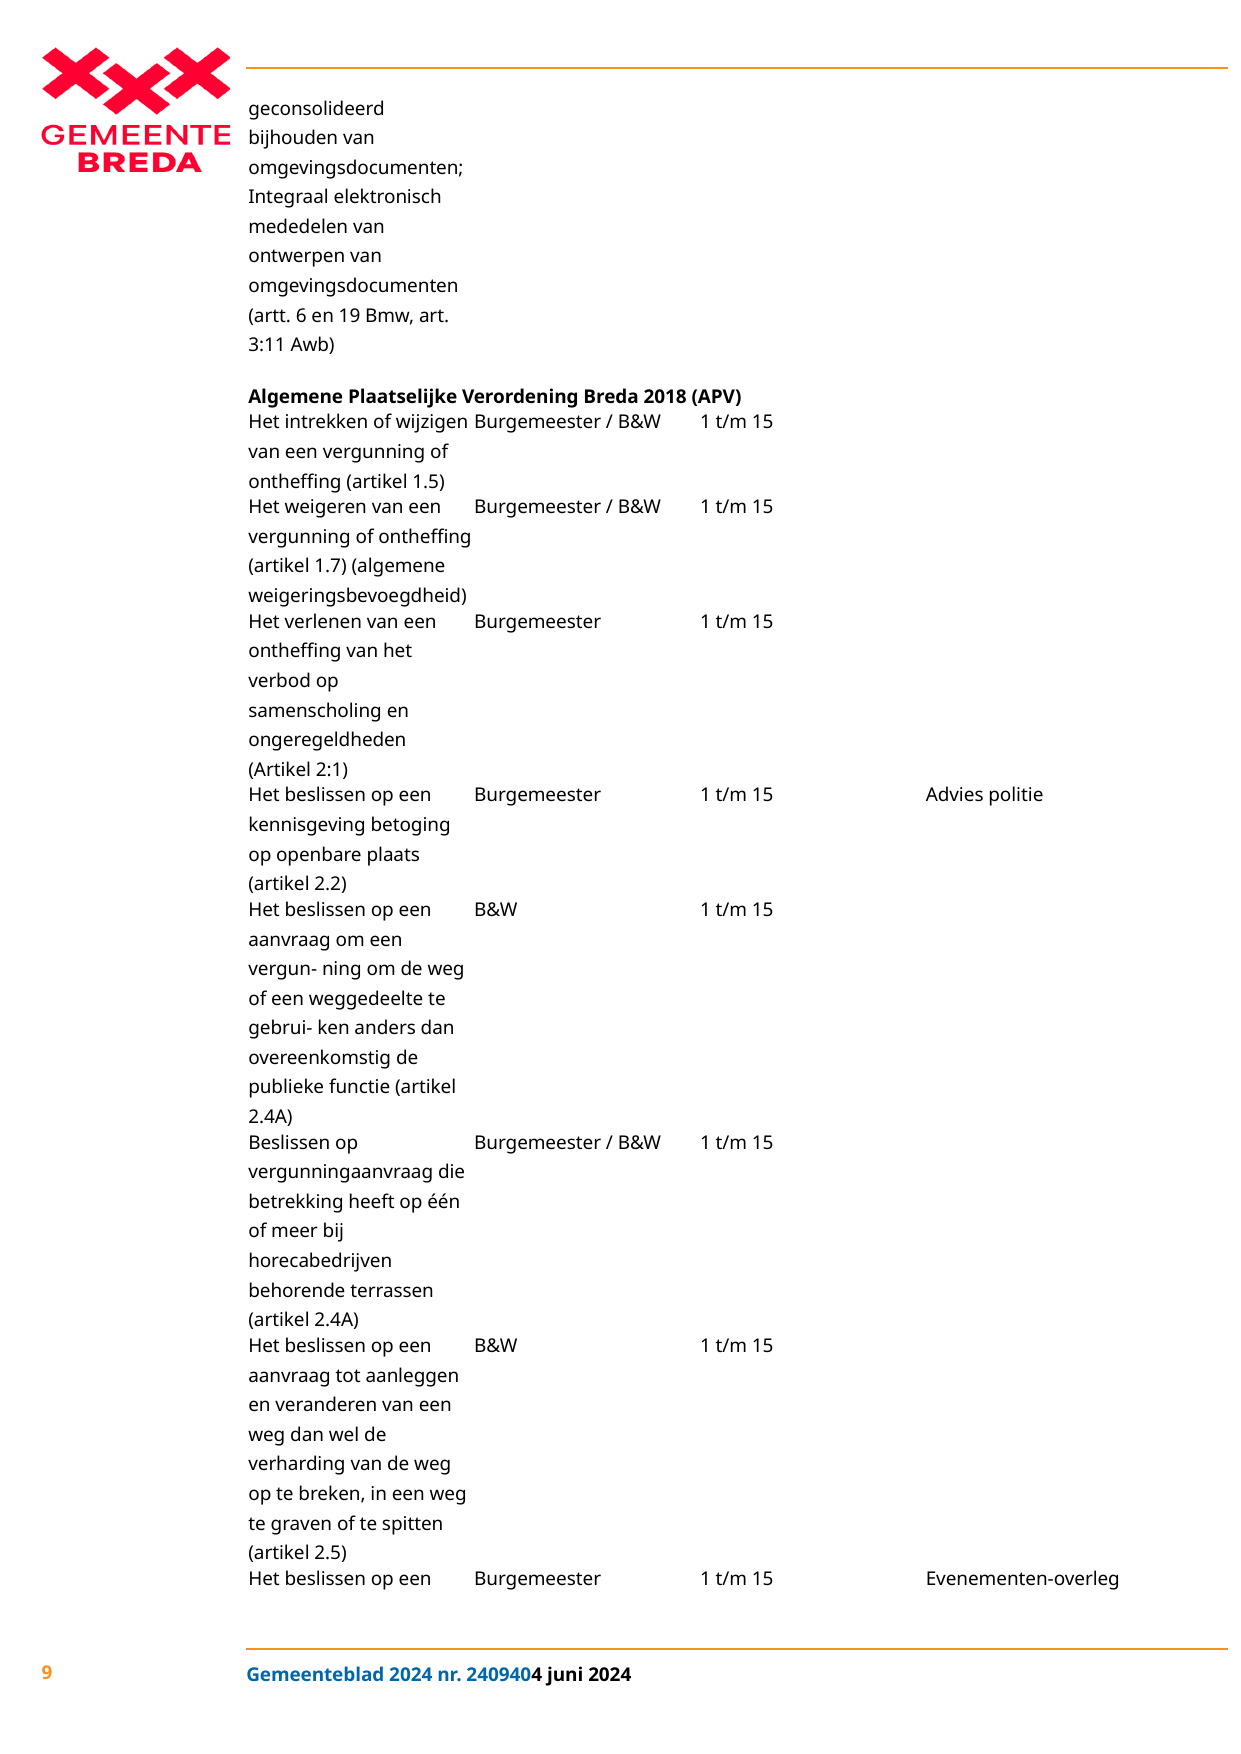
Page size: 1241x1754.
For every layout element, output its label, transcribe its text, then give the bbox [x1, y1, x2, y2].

table_cell geconsolideerd bijhouden van omgevingsdocumenten; Integraal elektronisch mededelen van ontwerpen van omgevingsdocumenten (artt. 6 en 19 Bmw, art. 3:11 Awb) [248, 95, 474, 357]
table_cell [926, 896, 1152, 1129]
table_cell Burgemeester [474, 1565, 700, 1591]
table_cell 1 t/m 15 [700, 494, 926, 608]
table_cell Het beslissen op een [248, 1565, 474, 1591]
table_cell Het intrekken of wijzigen van een vergunning of ontheffing (artikel 1.5) [248, 409, 474, 493]
table_cell [926, 409, 1152, 493]
table_cell Burgemeester / B&W [474, 1129, 700, 1332]
table_cell Burgemeester / B&W [474, 409, 700, 493]
table_cell [926, 494, 1152, 608]
table_cell 1 t/m 15 [700, 896, 926, 1129]
table_cell Burgemeester [474, 782, 700, 896]
table_cell B&W [474, 1332, 700, 1565]
table_cell Evenementen-overleg [926, 1565, 1152, 1591]
table_cell [926, 1332, 1152, 1565]
table_cell Beslissen op vergunningaanvraag die betrekking heeft op één of meer bij horecabedrijven behorende terrassen (artikel 2.4A) [248, 1129, 474, 1332]
picture [41, 47, 231, 172]
table_cell Het beslissen op een kennisgeving betoging op openbare plaats (artikel 2.2) [248, 782, 474, 896]
table_cell Burgemeester / B&W [474, 494, 700, 608]
table_cell Het verlenen van een ontheffing van het verbod op samenscholing en ongeregeldheden (Artikel 2:1) [248, 608, 474, 782]
table_cell [248, 357, 1152, 383]
table_cell 1 t/m 15 [700, 409, 926, 493]
table_cell [926, 608, 1152, 782]
table_cell Het beslissen op een aanvraag om een vergun- ning om de weg of een weggedeelte te gebrui- ken anders dan overeenkomstig de publieke functie (artikel 2.4A) [248, 896, 474, 1129]
table_cell 1 t/m 15 [700, 608, 926, 782]
table_cell [926, 1129, 1152, 1332]
table_cell Algemene Plaatselijke Verordening Breda 2018 (APV) [248, 383, 1152, 409]
table_cell 1 t/m 15 [700, 782, 926, 896]
table_cell [700, 95, 926, 357]
table_cell B&W [474, 896, 700, 1129]
table_cell 1 t/m 15 [700, 1565, 926, 1591]
table_cell Burgemeester [474, 608, 700, 782]
table_cell 1 t/m 15 [700, 1332, 926, 1565]
table_cell [926, 95, 1152, 357]
table_cell Het beslissen op een aanvraag tot aanleggen en veranderen van een weg dan wel de verharding van de weg op te breken, in een weg te graven of te spitten (artikel 2.5) [248, 1332, 474, 1565]
table_cell Advies politie [926, 782, 1152, 896]
table_cell [474, 95, 700, 357]
table_cell Het weigeren van een vergunning of ontheffing (artikel 1.7) (algemene weigeringsbevoegdheid) [248, 494, 474, 608]
table_cell 1 t/m 15 [700, 1129, 926, 1332]
